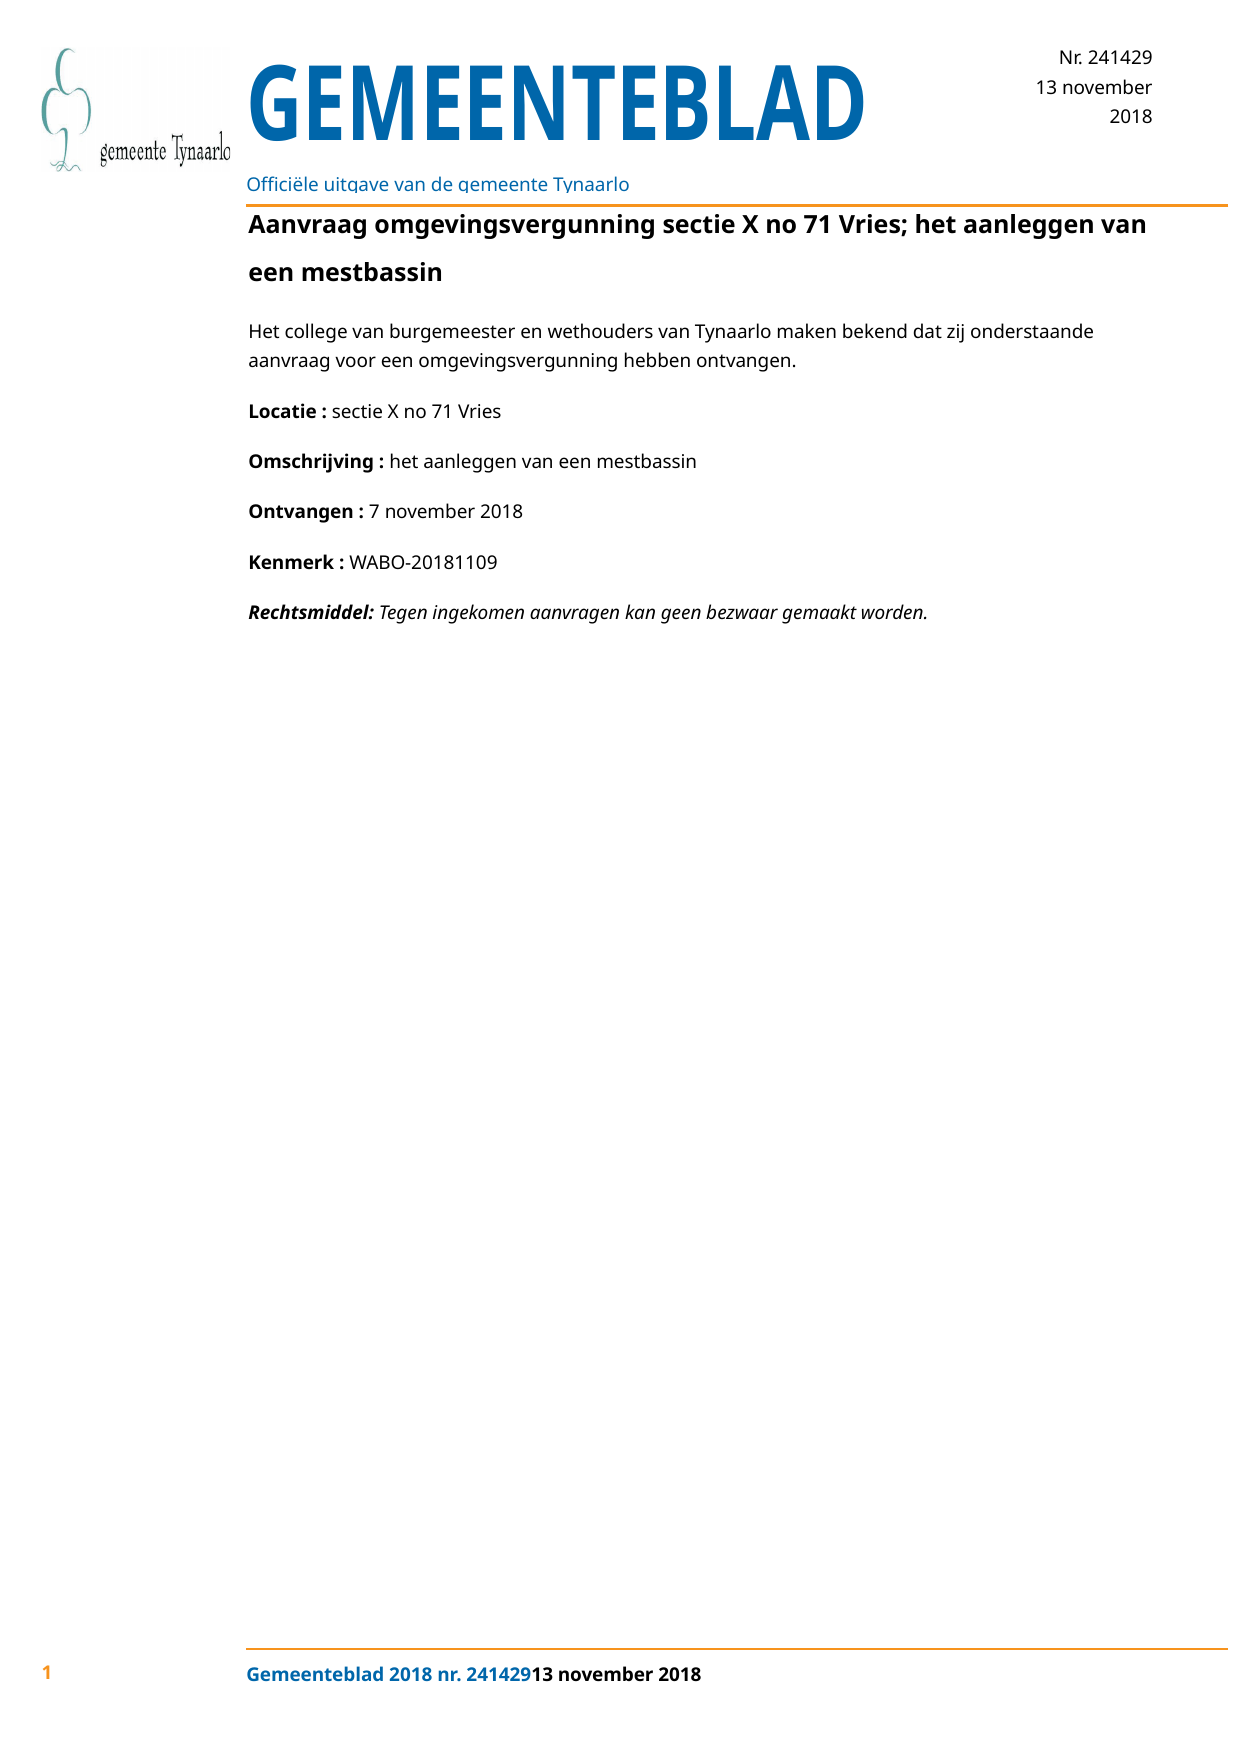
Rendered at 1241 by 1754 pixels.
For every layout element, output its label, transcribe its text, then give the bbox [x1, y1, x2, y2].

text Omschrijving : het aanleggen van een mestbassin [248, 448, 1152, 474]
text Locatie : sectie X no 71 Vries [248, 398, 1152, 424]
text Ontvangen : 7 november 2018 [248, 499, 1152, 524]
text Het college van burgemeester en wethouders van Tynaarlo maken bekend dat zij onderstaande aanvraag voor een omgevingsvergunning hebben ontvangen. [248, 318, 1152, 373]
text Aanvraag omgevingsvergunning sectie X no 71 Vries; het aanleggen van een mestbassin [248, 207, 1152, 288]
text Rechtsmiddel: Tegen ingekomen aanvragen kan geen bezwaar gemaakt worden. [248, 599, 1152, 625]
text Kenmerk : WABO-20181109 [248, 549, 1152, 575]
picture [41, 47, 231, 172]
